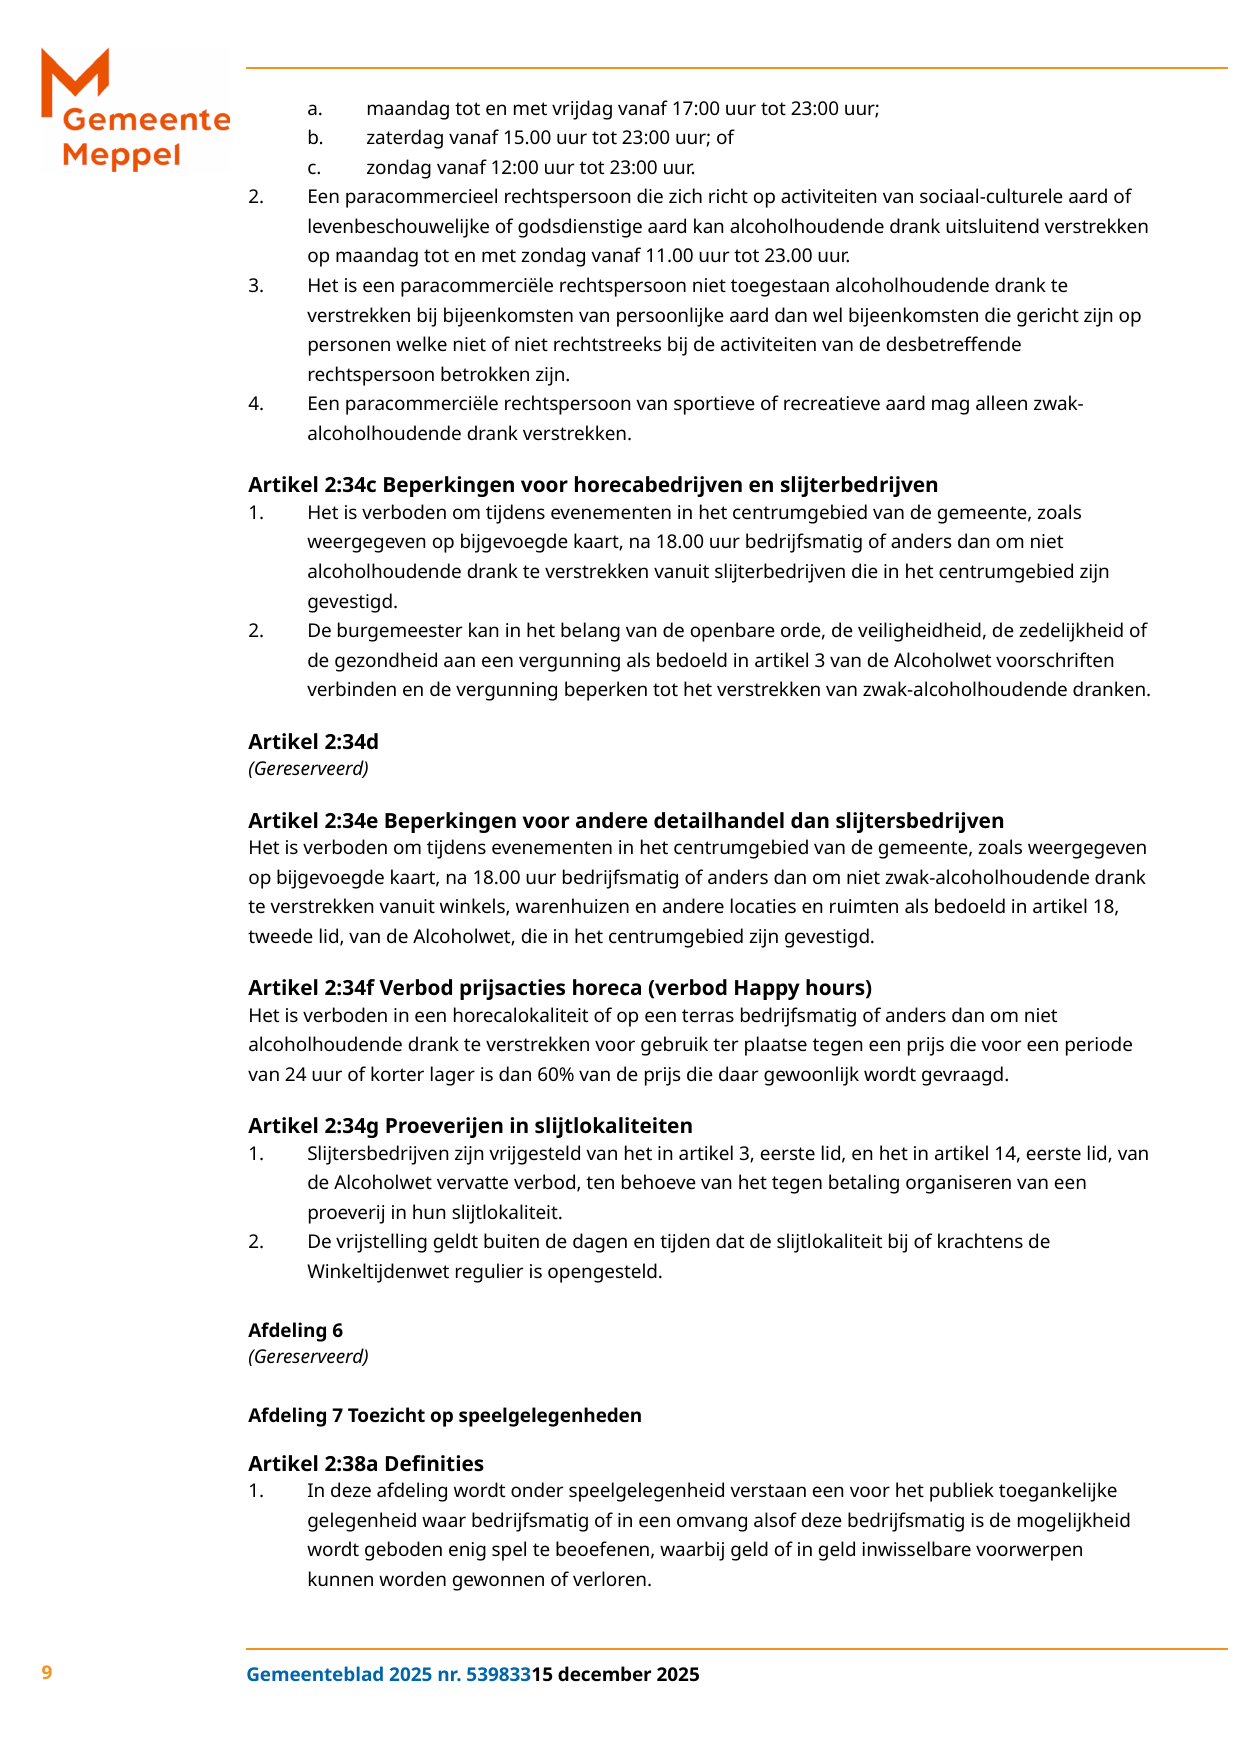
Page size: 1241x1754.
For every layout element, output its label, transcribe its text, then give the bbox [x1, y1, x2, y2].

text (Gereserveerd) [248, 755, 1152, 781]
list Een paracommerciële rechtspersoon van sportieve of recreatieve aard mag alleen zwak-alcoholhoudende drank verstrekken. [248, 391, 1152, 446]
text Artikel 2:34c Beperkingen voor horecabedrijven en slijterbedrijven [248, 471, 1152, 499]
text Afdeling 7 Toezicht op speelgelegenheden [248, 1402, 1152, 1428]
text Het is verboden in een horecalokaliteit of op een terras bedrijfsmatig of anders dan om niet alcoholhoudende drank te verstrekken voor gebruik ter plaatse tegen een prijs die voor een periode van 24 uur of korter lager is dan 60% van de prijs die daar gewoonlijk wordt gevraagd. [248, 1002, 1152, 1087]
list Het is verboden om tijdens evenementen in het centrumgebied van de gemeente, zoals weergegeven op bijgevoegde kaart, na 18.00 uur bedrijfsmatig of anders dan om niet alcoholhoudende drank te verstrekken vanuit slijterbedrijven die in het centrumgebied zijn gevestigd. [248, 499, 1152, 613]
list De burgemeester kan in het belang van de openbare orde, de veiligheidheid, de zedelijkheid of de gezondheid aan een vergunning als bedoeld in artikel 3 van de Alcoholwet voorschriften verbinden en de vergunning beperken tot het verstrekken van zwak-alcoholhoudende dranken. [248, 617, 1152, 702]
list Een paracommercieel rechtspersoon die zich richt op activiteiten van sociaal-culturele aard of levenbeschouwelijke of godsdienstige aard kan alcoholhoudende drank uitsluitend verstrekken op maandag tot en met zondag vanaf 11.00 uur tot 23.00 uur. [248, 183, 1152, 268]
list zaterdag vanaf 15.00 uur tot 23:00 uur; of [307, 124, 1152, 150]
text Artikel 2:34d [248, 727, 1152, 755]
text Artikel 2:34e Beperkingen voor andere detailhandel dan slijtersbedrijven [248, 806, 1152, 834]
picture [41, 47, 231, 172]
text (Gereserveerd) [248, 1343, 1152, 1369]
list Slijtersbedrijven zijn vrijgesteld van het in artikel 3, eerste lid, en het in artikel 14, eerste lid, van de Alcoholwet vervatte verbod, ten behoeve van het tegen betaling organiseren van een proeverij in hun slijtlokaliteit. [248, 1140, 1152, 1225]
list Het is een paracommerciële rechtspersoon niet toegestaan alcoholhoudende drank te verstrekken bij bijeenkomsten van persoonlijke aard dan wel bijeenkomsten die gericht zijn op personen welke niet of niet rechtstreeks bij de activiteiten van de desbetreffende rechtspersoon betrokken zijn. [248, 272, 1152, 387]
text Artikel 2:34g Proeverijen in slijtlokaliteiten [248, 1111, 1152, 1140]
list zondag vanaf 12:00 uur tot 23:00 uur. [307, 154, 1152, 180]
text Artikel 2:38a Definities [248, 1449, 1152, 1477]
list De vrijstelling geldt buiten de dagen en tijden dat de slijtlokaliteit bij of krachtens de Winkeltijdenwet regulier is opengesteld. [248, 1229, 1152, 1284]
text Afdeling 6 [248, 1317, 1152, 1343]
text Het is verboden om tijdens evenementen in het centrumgebied van de gemeente, zoals weergegeven op bijgevoegde kaart, na 18.00 uur bedrijfsmatig of anders dan om niet zwak-alcoholhoudende drank te verstrekken vanuit winkels, warenhuizen en andere locaties en ruimten als bedoeld in artikel 18, tweede lid, van de Alcoholwet, die in het centrumgebied zijn gevestigd. [248, 834, 1152, 949]
list In deze afdeling wordt onder speelgelegenheid verstaan een voor het publiek toegankelijke gelegenheid waar bedrijfsmatig of in een omvang alsof deze bedrijfsmatig is de mogelijkheid wordt geboden enig spel te beoefenen, waarbij geld of in geld inwisselbare voorwerpen kunnen worden gewonnen of verloren. [248, 1477, 1152, 1592]
text Artikel 2:34f Verbod prijsacties horeca (verbod Happy hours) [248, 973, 1152, 1002]
list maandag tot en met vrijdag vanaf 17:00 uur tot 23:00 uur; [307, 95, 1152, 121]
